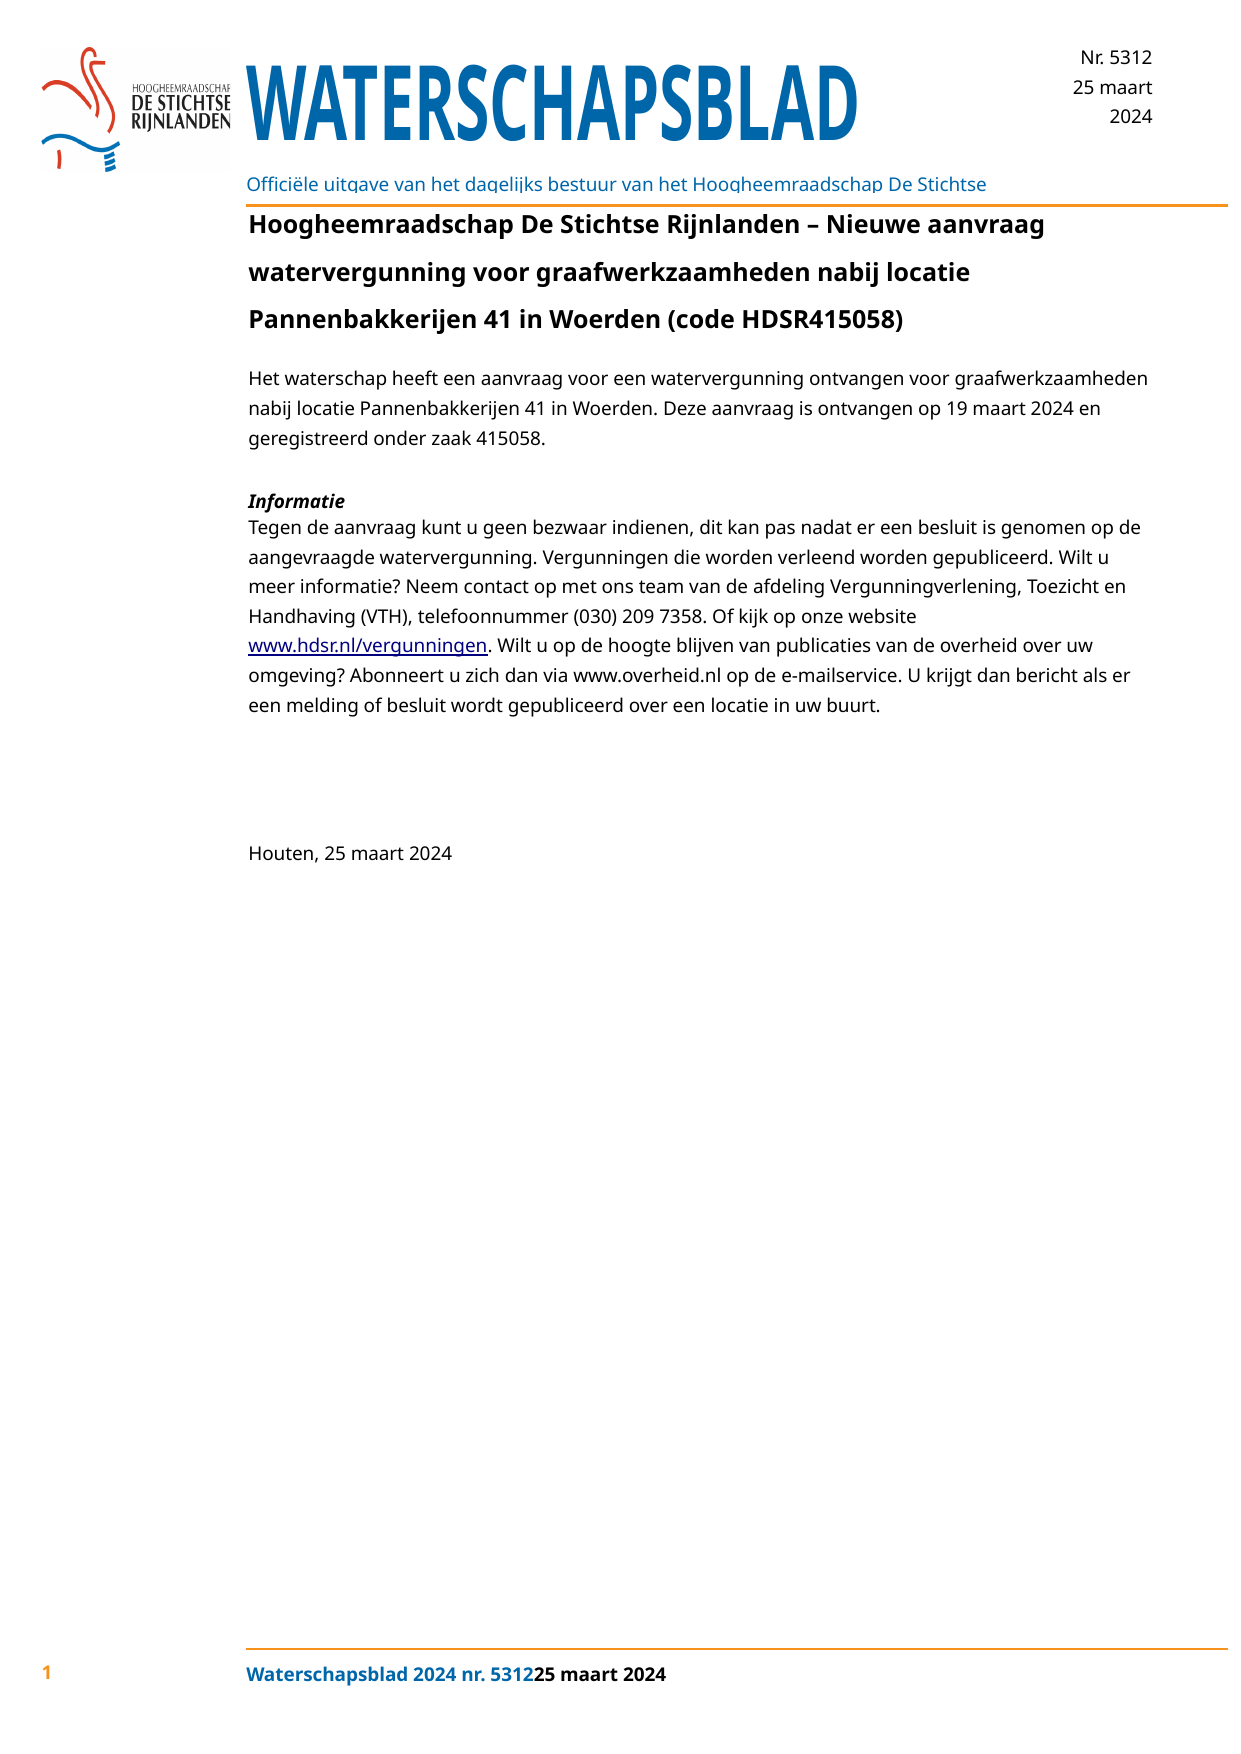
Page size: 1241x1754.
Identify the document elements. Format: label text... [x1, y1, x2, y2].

text Tegen de aanvraag kunt u geen bezwaar indienen, dit kan pas nadat er een besluit is genomen op de aangevraagde watervergunning. Vergunningen die worden verleend worden gepubliceerd. Wilt u meer informatie? Neem contact op met ons team van de afdeling Vergunningverlening, Toezicht en Handhaving (VTH), telefoonnummer (030) 209 7358. Of kijk op onze website www.hdsr.nl/vergunningen. Wilt u op de hoogte blijven van publicaties van de overheid over uw omgeving? Abonneert u zich dan via www.overheid.nl op de e-mailservice. U krijgt dan bericht als er een melding of besluit wordt gepubliceerd over een locatie in uw buurt. [248, 514, 1152, 718]
text Hoogheemraadschap De Stichtse Rijnlanden – Nieuwe aanvraag watervergunning voor graafwerkzaamheden nabij locatie Pannenbakkerijen 41 in Woerden (code HDSR415058) [248, 207, 1152, 336]
picture [41, 47, 231, 172]
text Houten, 25 maart 2024 [248, 841, 1152, 866]
text Informatie [248, 489, 1152, 514]
text Het waterschap heeft een aanvraag voor een watervergunning ontvangen voor graafwerkzaamheden nabij locatie Pannenbakkerijen 41 in Woerden. Deze aanvraag is ontvangen op 19 maart 2024 en geregistreerd onder zaak 415058. [248, 366, 1152, 450]
